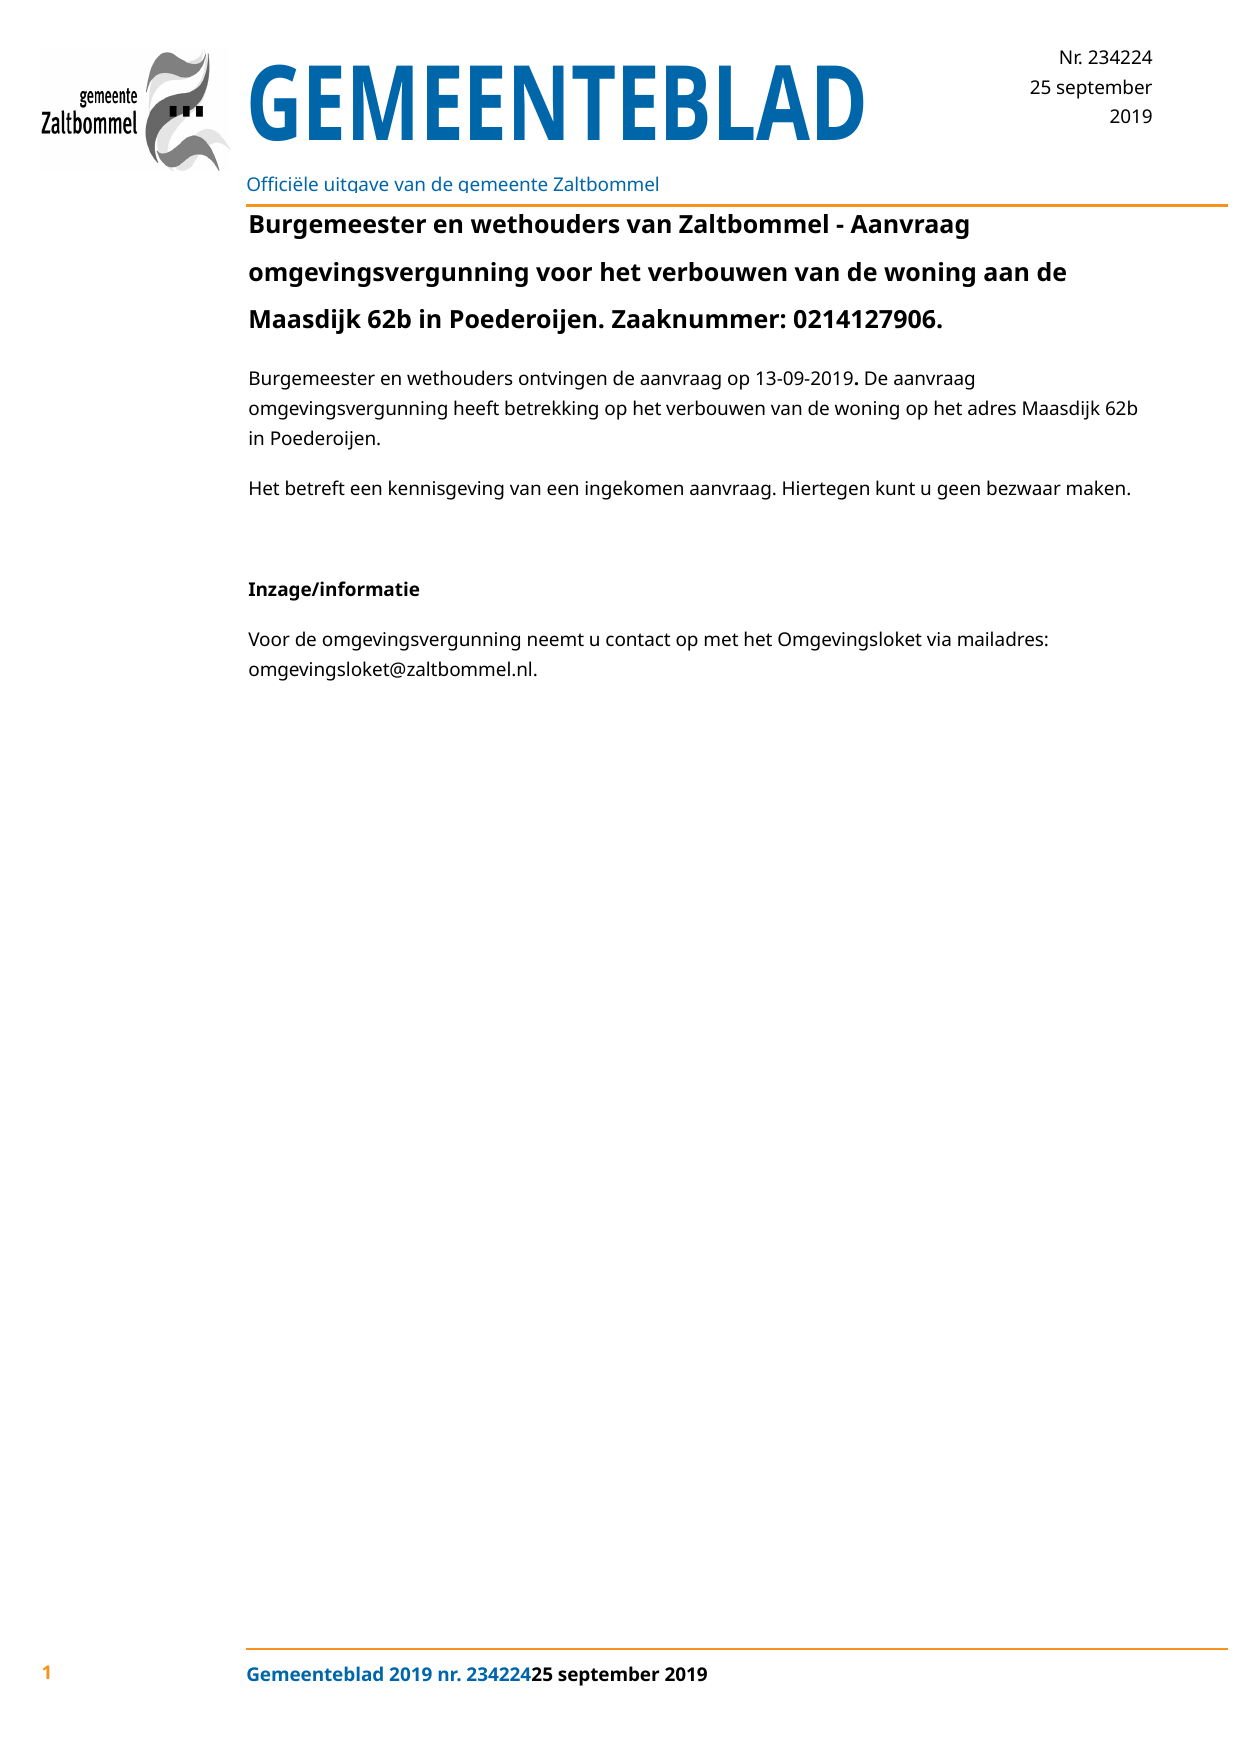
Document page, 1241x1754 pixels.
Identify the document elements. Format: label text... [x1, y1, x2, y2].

text Burgemeester en wethouders van Zaltbommel - Aanvraag omgevingsvergunning voor het verbouwen van de woning aan de Maasdijk 62b in Poederoijen. Zaaknummer: 0214127906. [248, 207, 1152, 336]
text Het betreft een kennisgeving van een ingekomen aanvraag. Hiertegen kunt u geen bezwaar maken. [248, 475, 1152, 501]
text Inzage/informatie [248, 576, 1152, 602]
picture [41, 47, 231, 172]
text Burgemeester en wethouders ontvingen de aanvraag op 13-09-2019. De aanvraag omgevingsvergunning heeft betrekking op het verbouwen van de woning op het adres Maasdijk 62b in Poederoijen. [248, 366, 1152, 450]
text Voor de omgevingsvergunning neemt u contact op met het Omgevingsloket via mailadres: omgevingsloket@zaltbommel.nl. [248, 626, 1152, 682]
